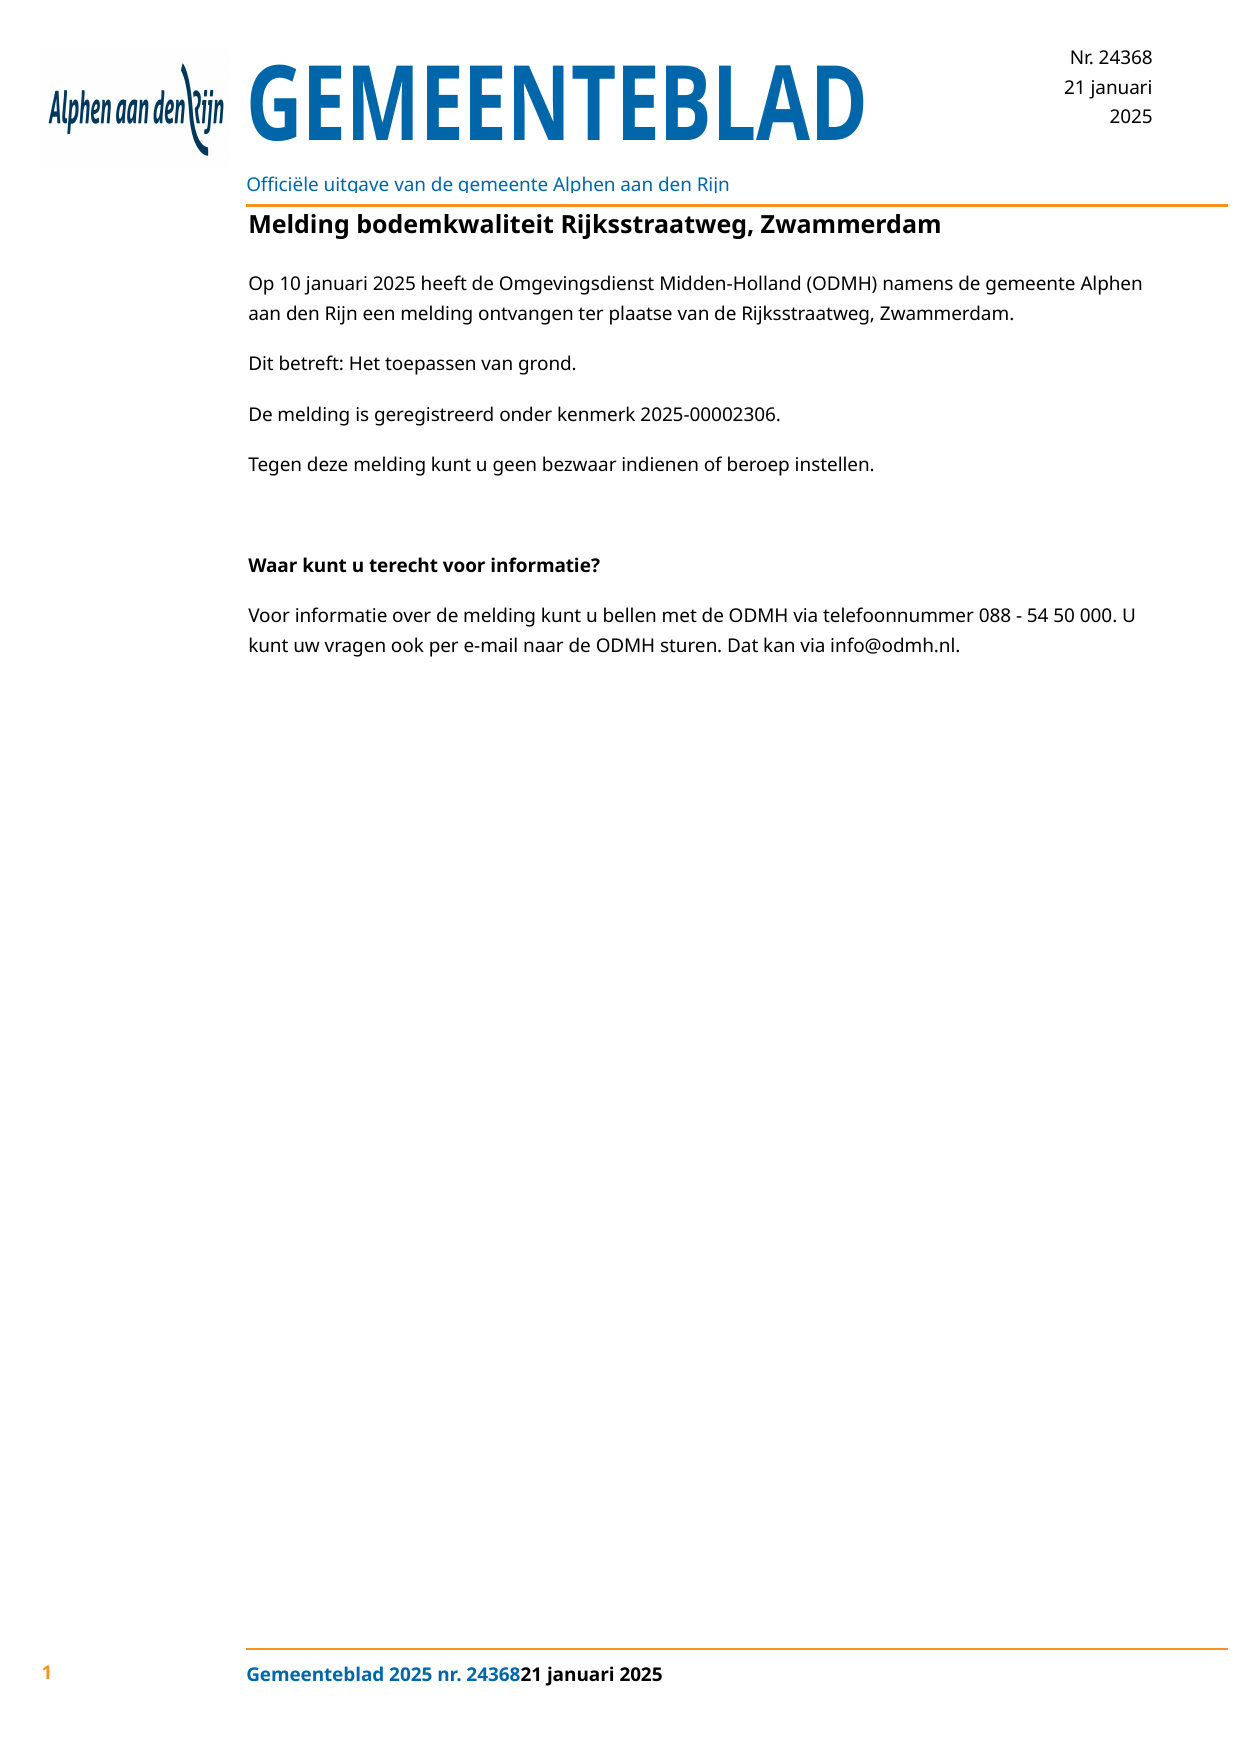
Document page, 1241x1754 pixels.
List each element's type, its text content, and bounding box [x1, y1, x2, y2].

text Tegen deze melding kunt u geen bezwaar indienen of beroep instellen. [248, 451, 1152, 477]
text Dit betreft: Het toepassen van grond. [248, 350, 1152, 376]
picture [41, 47, 231, 172]
text Op 10 januari 2025 heeft de Omgevingsdienst Midden-Holland (ODMH) namens de gemeente Alphen aan den Rijn een melding ontvangen ter plaatse van de Rijksstraatweg, Zwammerdam. [248, 270, 1152, 326]
text De melding is geregistreerd onder kenmerk 2025-00002306. [248, 401, 1152, 426]
text Voor informatie over de melding kunt u bellen met de ODMH via telefoonnummer 088 - 54 50 000. U kunt uw vragen ook per e-mail naar de ODMH sturen. Dat kan via info@odmh.nl. [248, 602, 1152, 658]
text Melding bodemkwaliteit Rijksstraatweg, Zwammerdam [248, 207, 1152, 241]
text Waar kunt u terecht voor informatie? [248, 552, 1152, 578]
